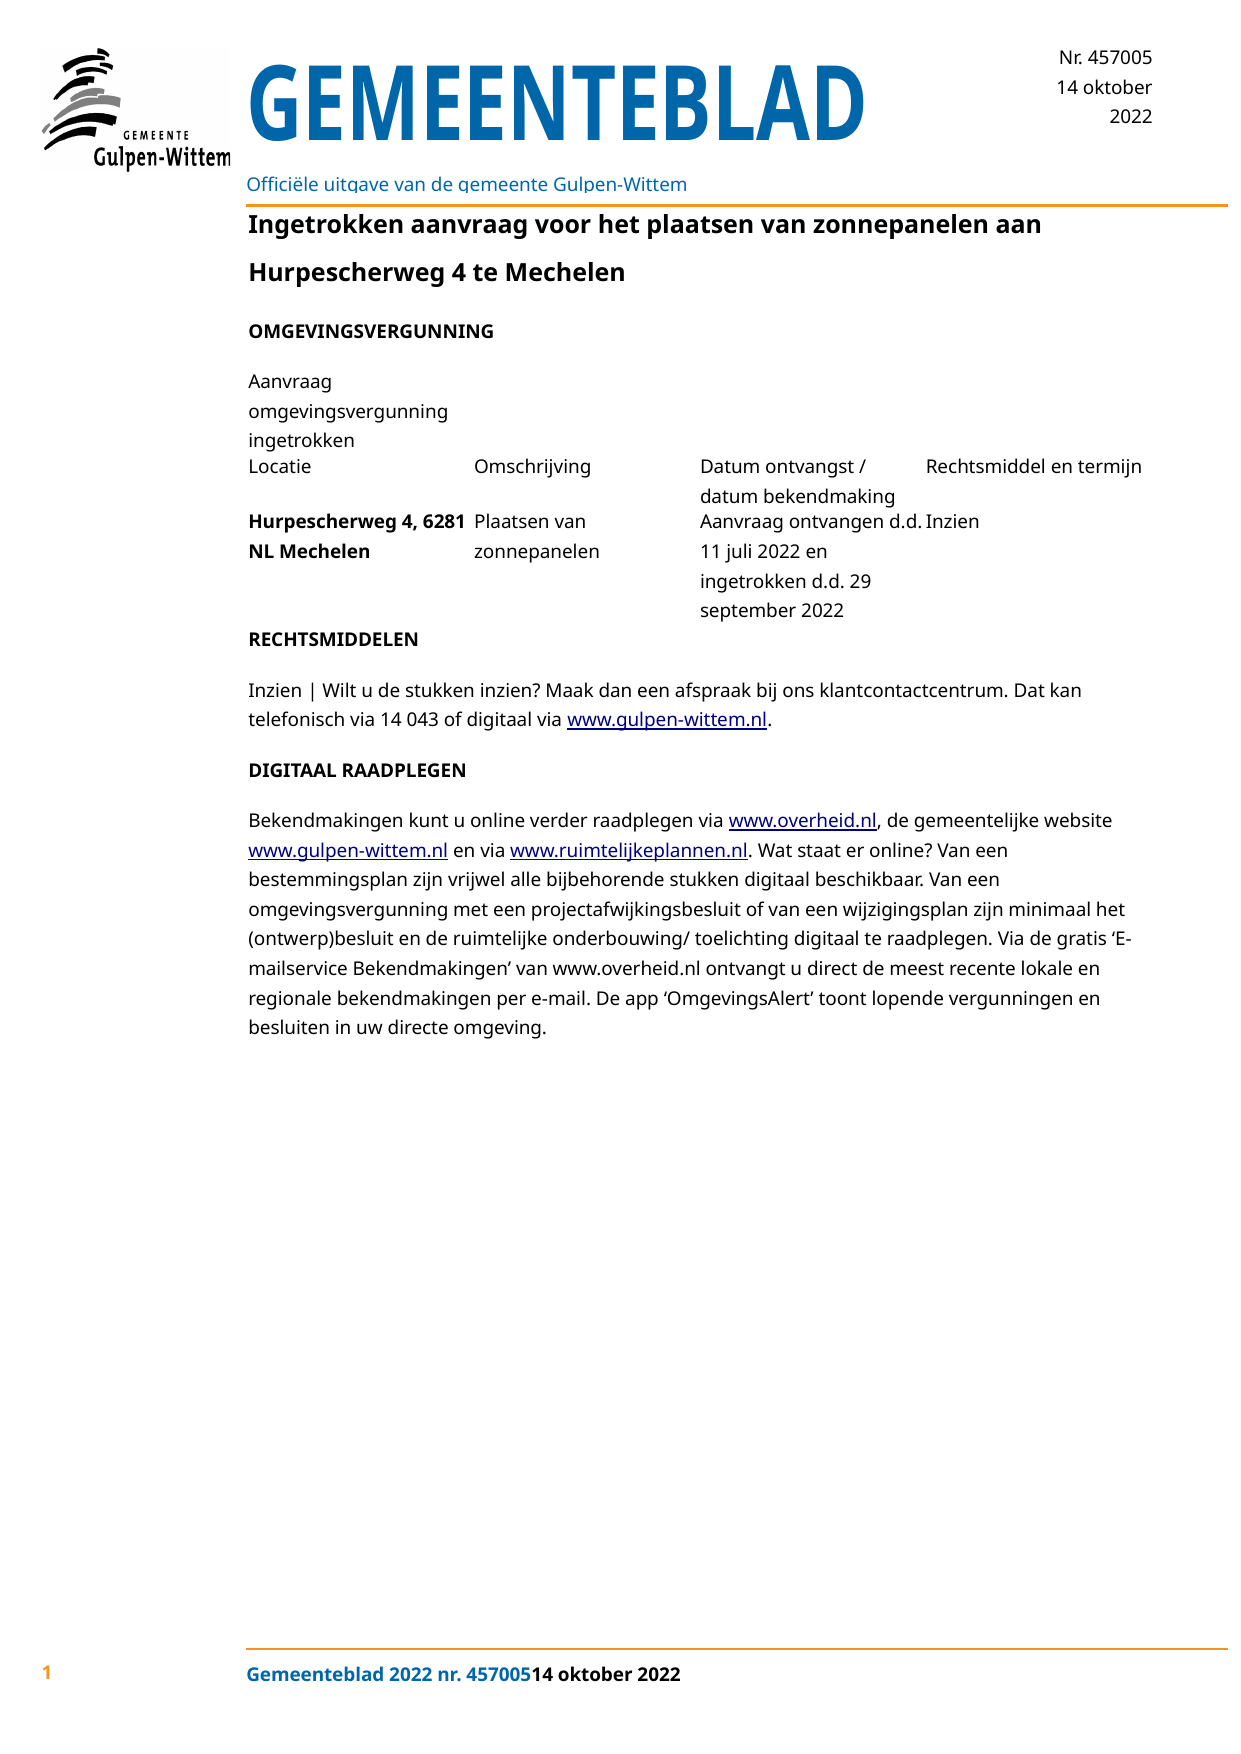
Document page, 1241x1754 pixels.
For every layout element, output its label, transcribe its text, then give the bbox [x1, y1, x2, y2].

table_cell Aanvraag ontvangen d.d. 11 juli 2022 en ingetrokken d.d. 29 september 2022 [700, 509, 926, 623]
table_header [474, 369, 700, 453]
text DIGITAAL RAADPLEGEN [248, 757, 1152, 782]
table_header [700, 369, 926, 453]
table_cell Hurpescherweg 4, 6281 NL Mechelen [248, 509, 474, 623]
table_cell Plaatsen van zonnepanelen [474, 509, 700, 623]
table_cell Inzien [926, 509, 1152, 623]
table_cell Omschrijving [474, 453, 700, 509]
table_header Aanvraag omgevingsvergunning ingetrokken [248, 369, 474, 453]
text Bekendmakingen kunt u online verder raadplegen via www.overheid.nl, de gemeentelijke website www.gulpen-wittem.nl en via www.ruimtelijkeplannen.nl. Wat staat er online? Van een bestemmingsplan zijn vrijwel alle bijbehorende stukken digitaal beschikbaar. Van een omgevingsvergunning met een projectafwijkingsbesluit of van een wijzigingsplan zijn minimaal het (ontwerp)besluit en de ruimtelijke onderbouwing/ toelichting digitaal te raadplegen. Via de gratis ‘E-mailservice Bekendmakingen’ van www.overheid.nl ontvangt u direct de meest recente lokale en regionale bekendmakingen per e-mail. De app ‘OmgevingsAlert’ toont lopende vergunningen en besluiten in uw directe omgeving. [248, 807, 1152, 1040]
text Inzien | Wilt u de stukken inzien? Maak dan een afspraak bij ons klantcontactcentrum. Dat kan telefonisch via 14 043 of digitaal via www.gulpen-wittem.nl. [248, 677, 1152, 732]
table_cell Datum ontvangst / datum bekendmaking [700, 453, 926, 509]
text RECHTSMIDDELEN [248, 626, 1152, 652]
table_header [926, 369, 1152, 453]
picture [41, 47, 231, 172]
text Ingetrokken aanvraag voor het plaatsen van zonnepanelen aan Hurpescherweg 4 te Mechelen [248, 207, 1152, 288]
table_cell Locatie [248, 453, 474, 509]
text OMGEVINGSVERGUNNING [248, 318, 1152, 344]
table_cell Rechtsmiddel en termijn [926, 453, 1152, 509]
